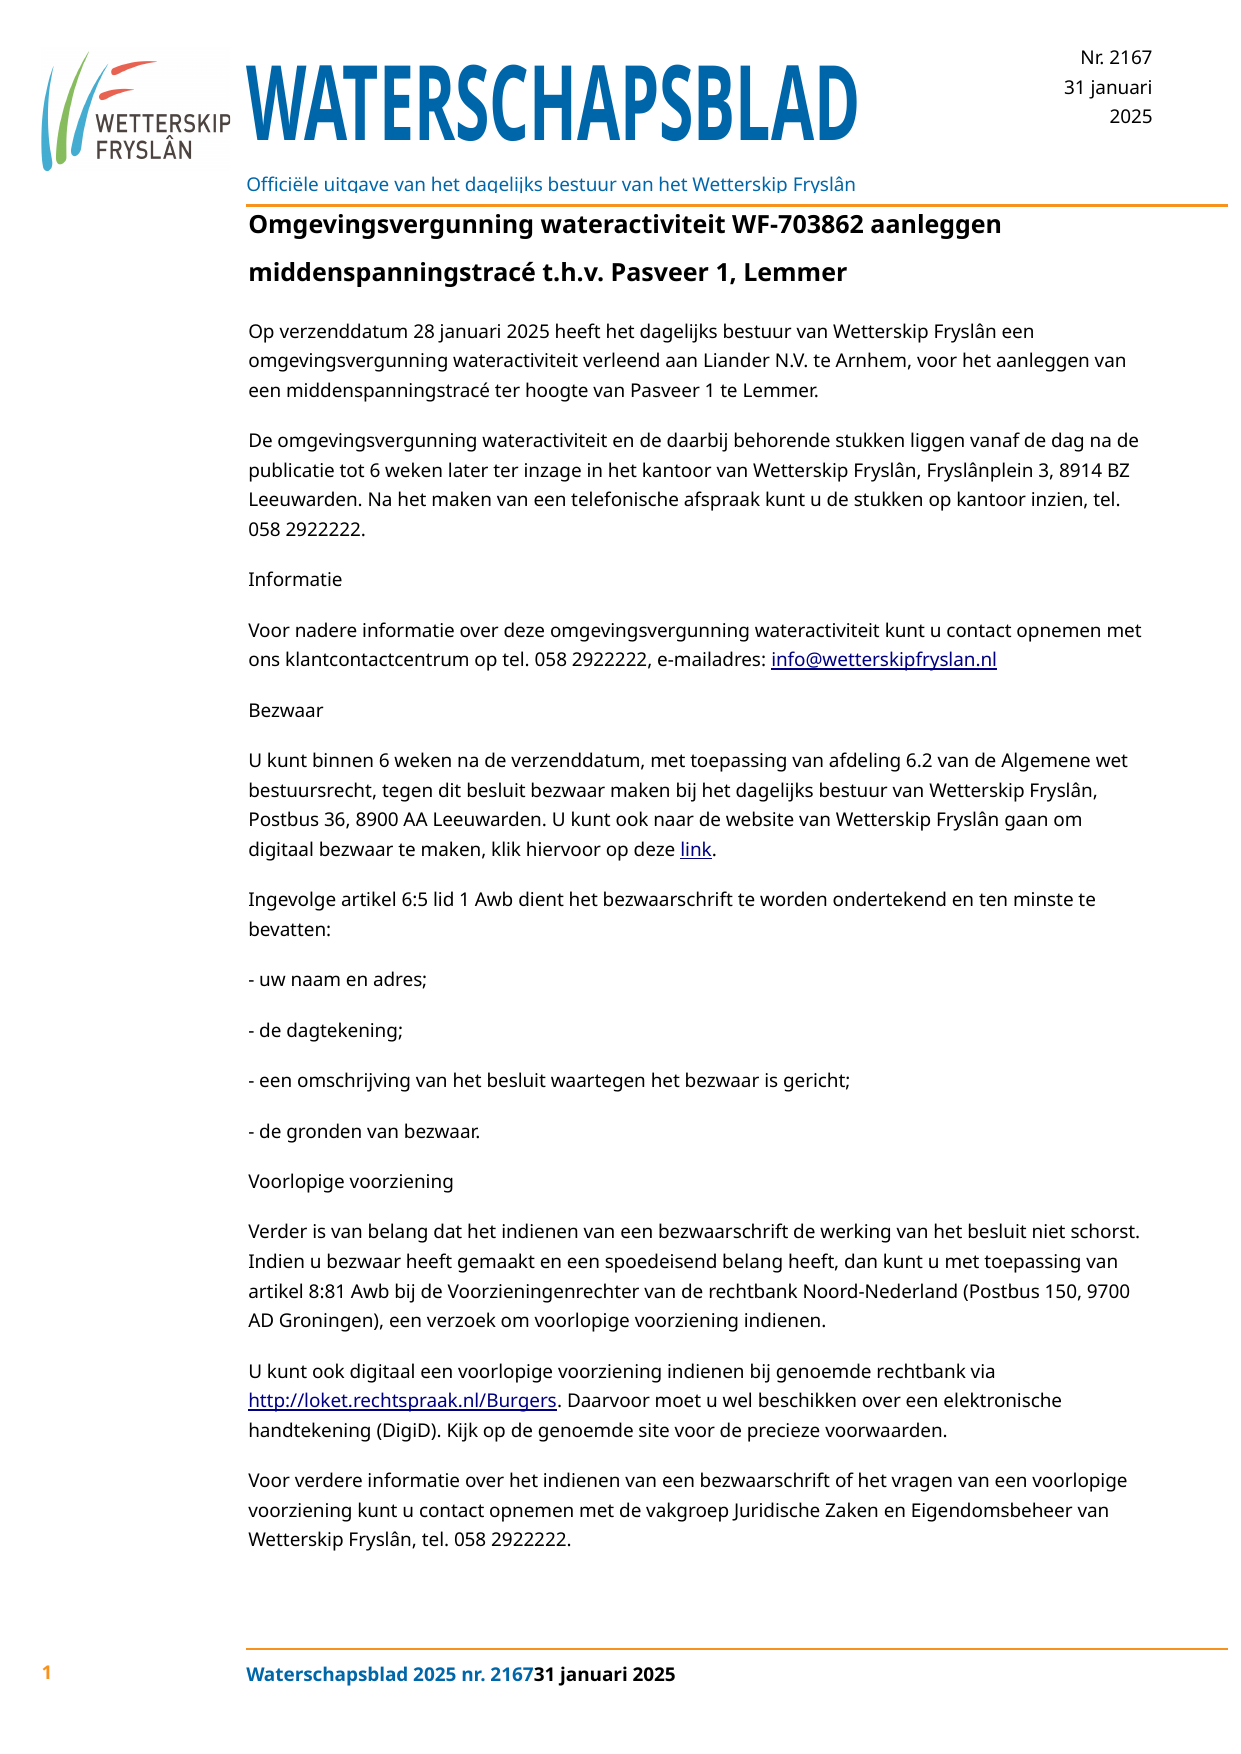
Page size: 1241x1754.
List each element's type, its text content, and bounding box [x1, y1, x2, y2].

text Omgevingsvergunning wateractiviteit WF-703862 aanleggen middenspanningstracé t.h.v. Pasveer 1, Lemmer [248, 207, 1152, 288]
text - een omschrijving van het besluit waartegen het bezwaar is gericht; [248, 1067, 1152, 1093]
text - de gronden van bezwaar. [248, 1118, 1152, 1144]
text Op verzenddatum 28 januari 2025 heeft het dagelijks bestuur van Wetterskip Fryslân een omgevingsvergunning wateractiviteit verleend aan Liander N.V. te Arnhem, voor het aanleggen van een middenspanningstracé ter hoogte van Pasveer 1 te Lemmer. [248, 318, 1152, 403]
text U kunt ook digitaal een voorlopige voorziening indienen bij genoemde rechtbank via http://loket.rechtspraak.nl/Burgers. Daarvoor moet u wel beschikken over een elektronische handtekening (DigiD). Kijk op de genoemde site voor de precieze voorwaarden. [248, 1358, 1152, 1443]
text De omgevingsvergunning wateractiviteit en de daarbij behorende stukken liggen vanaf de dag na de publicatie tot 6 weken later ter inzage in het kantoor van Wetterskip Fryslân, Fryslânplein 3, 8914 BZ Leeuwarden. Na het maken van een telefonische afspraak kunt u de stukken op kantoor inzien, tel. 058 2922222. [248, 427, 1152, 542]
text Voor verdere informatie over het indienen van een bezwaarschrift of het vragen van een voorlopige voorziening kunt u contact opnemen met de vakgroep Juridische Zaken en Eigendomsbeheer van Wetterskip Fryslân, tel. 058 2922222. [248, 1467, 1152, 1552]
picture [41, 47, 231, 172]
text Bezwaar [248, 697, 1152, 723]
text - uw naam en adres; [248, 967, 1152, 992]
text Ingevolge artikel 6:5 lid 1 Awb dient het bezwaarschrift te worden ondertekend en ten minste te bevatten: [248, 887, 1152, 942]
text - de dagtekening; [248, 1017, 1152, 1043]
text Voorlopige voorziening [248, 1168, 1152, 1194]
text Informatie [248, 567, 1152, 592]
text Verder is van belang dat het indienen van een bezwaarschrift de werking van het besluit niet schorst. Indien u bezwaar heeft gemaakt en een spoedeisend belang heeft, dan kunt u met toepassing van artikel 8:81 Awb bij de Voorzieningenrechter van de rechtbank Noord-Nederland (Postbus 150, 9700 AD Groningen), een verzoek om voorlopige voorziening indienen. [248, 1219, 1152, 1333]
text Voor nadere informatie over deze omgevingsvergunning wateractiviteit kunt u contact opnemen met ons klantcontactcentrum op tel. 058 2922222, e-mailadres: info@wetterskipfryslan.nl [248, 617, 1152, 672]
text U kunt binnen 6 weken na de verzenddatum, met toepassing van afdeling 6.2 van de Algemene wet bestuursrecht, tegen dit besluit bezwaar maken bij het dagelijks bestuur van Wetterskip Fryslân, Postbus 36, 8900 AA Leeuwarden. U kunt ook naar de website van Wetterskip Fryslân gaan om digitaal bezwaar te maken, klik hiervoor op deze link. [248, 747, 1152, 862]
